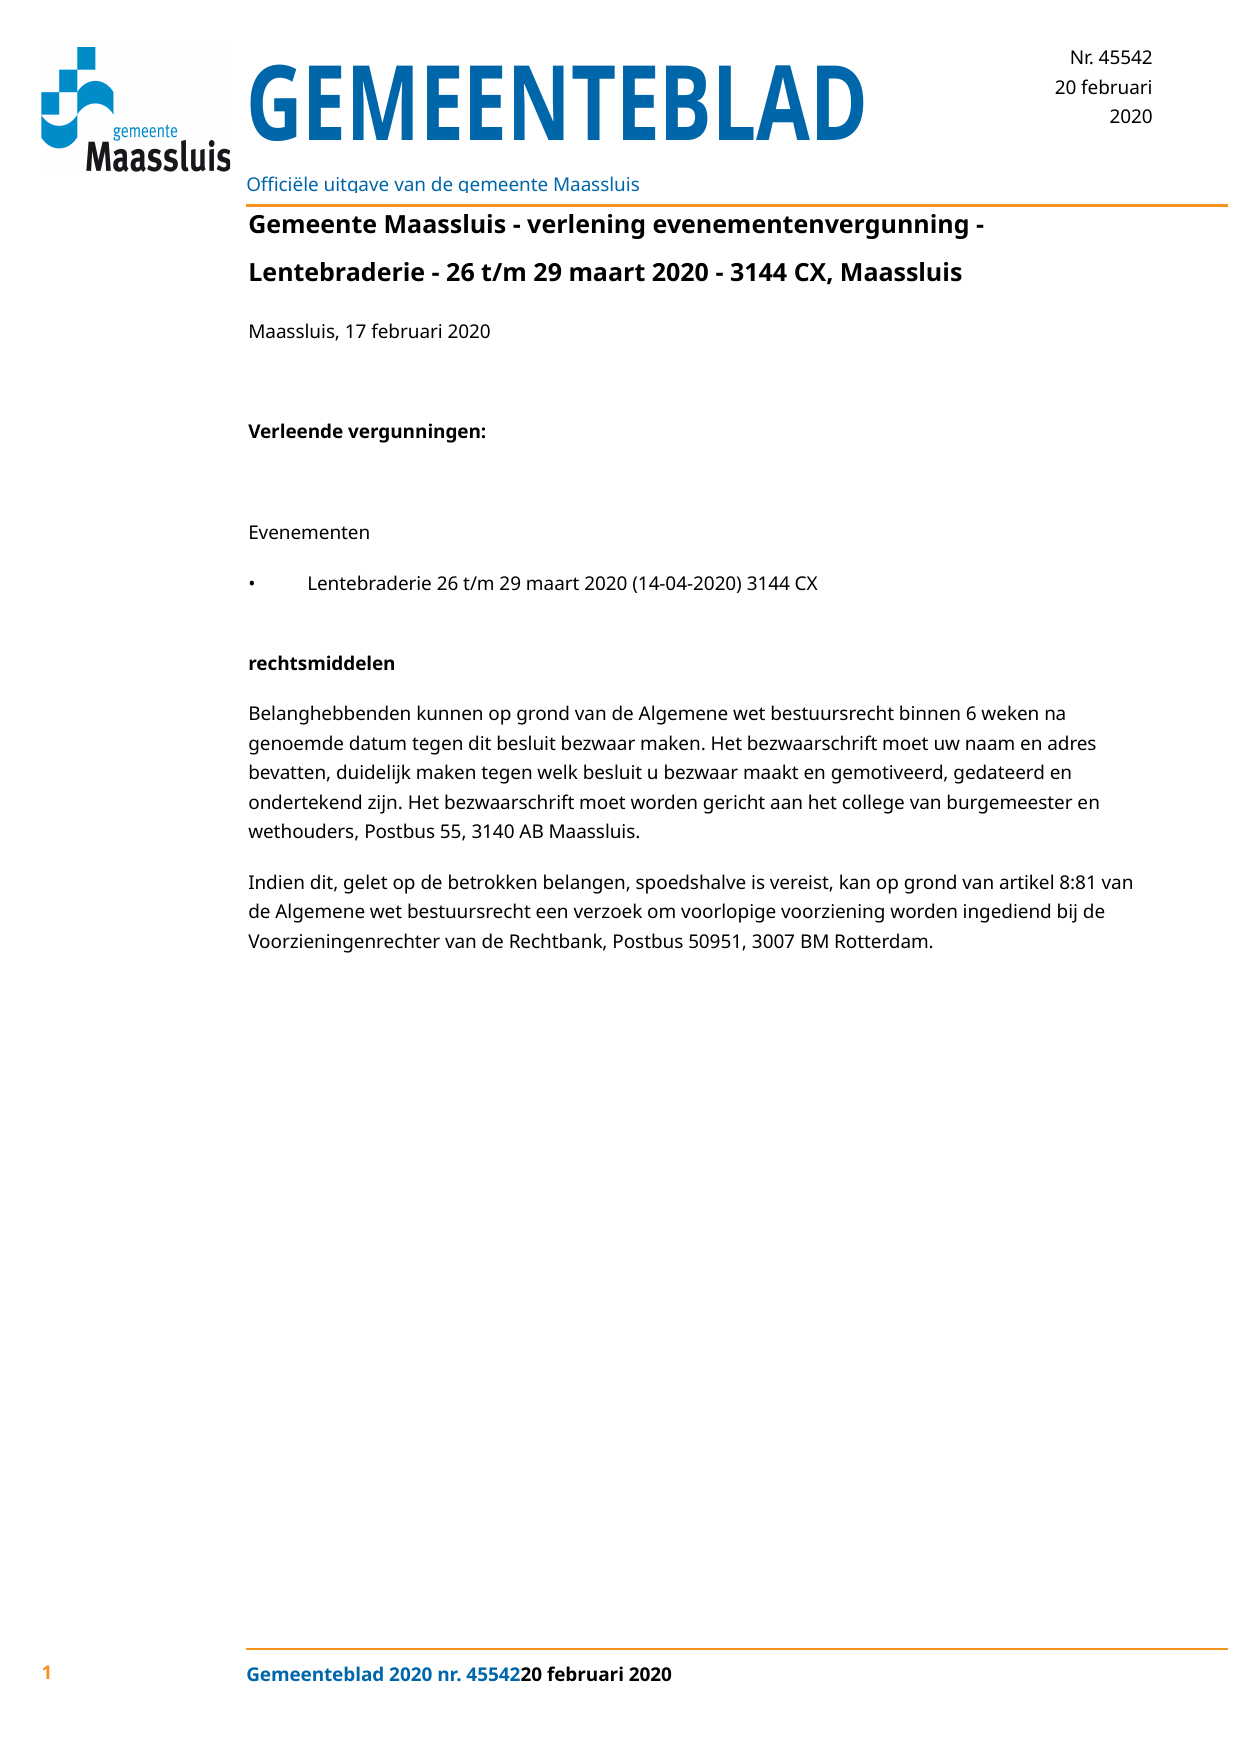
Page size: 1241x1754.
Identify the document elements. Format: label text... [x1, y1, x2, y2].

text Indien dit, gelet op de betrokken belangen, spoedshalve is vereist, kan op grond van artikel 8:81 van de Algemene wet bestuursrecht een verzoek om voorlopige voorziening worden ingediend bij de Voorzieningenrechter van de Rechtbank, Postbus 50951, 3007 BM Rotterdam. [248, 869, 1152, 954]
list Lentebraderie 26 t/m 29 maart 2020 (14-04-2020) 3144 CX [248, 570, 1152, 596]
text Belanghebbenden kunnen op grond van de Algemene wet bestuursrecht binnen 6 weken na genoemde datum tegen dit besluit bezwaar maken. Het bezwaarschrift moet uw naam en adres bevatten, duidelijk maken tegen welk besluit u bezwaar maakt en gemotiveerd, gedateerd en ondertekend zijn. Het bezwaarschrift moet worden gericht aan het college van burgemeester en wethouders, Postbus 55, 3140 AB Maassluis. [248, 700, 1152, 844]
text Evenementen [248, 519, 1152, 545]
text Gemeente Maassluis - verlening evenementenvergunning - Lentebraderie - 26 t/m 29 maart 2020 - 3144 CX, Maassluis [248, 207, 1152, 288]
text Verleende vergunningen: [248, 419, 1152, 444]
text rechtsmiddelen [248, 650, 1152, 676]
picture [41, 47, 231, 172]
text Maassluis, 17 februari 2020 [248, 318, 1152, 344]
picture [41, 47, 77, 92]
